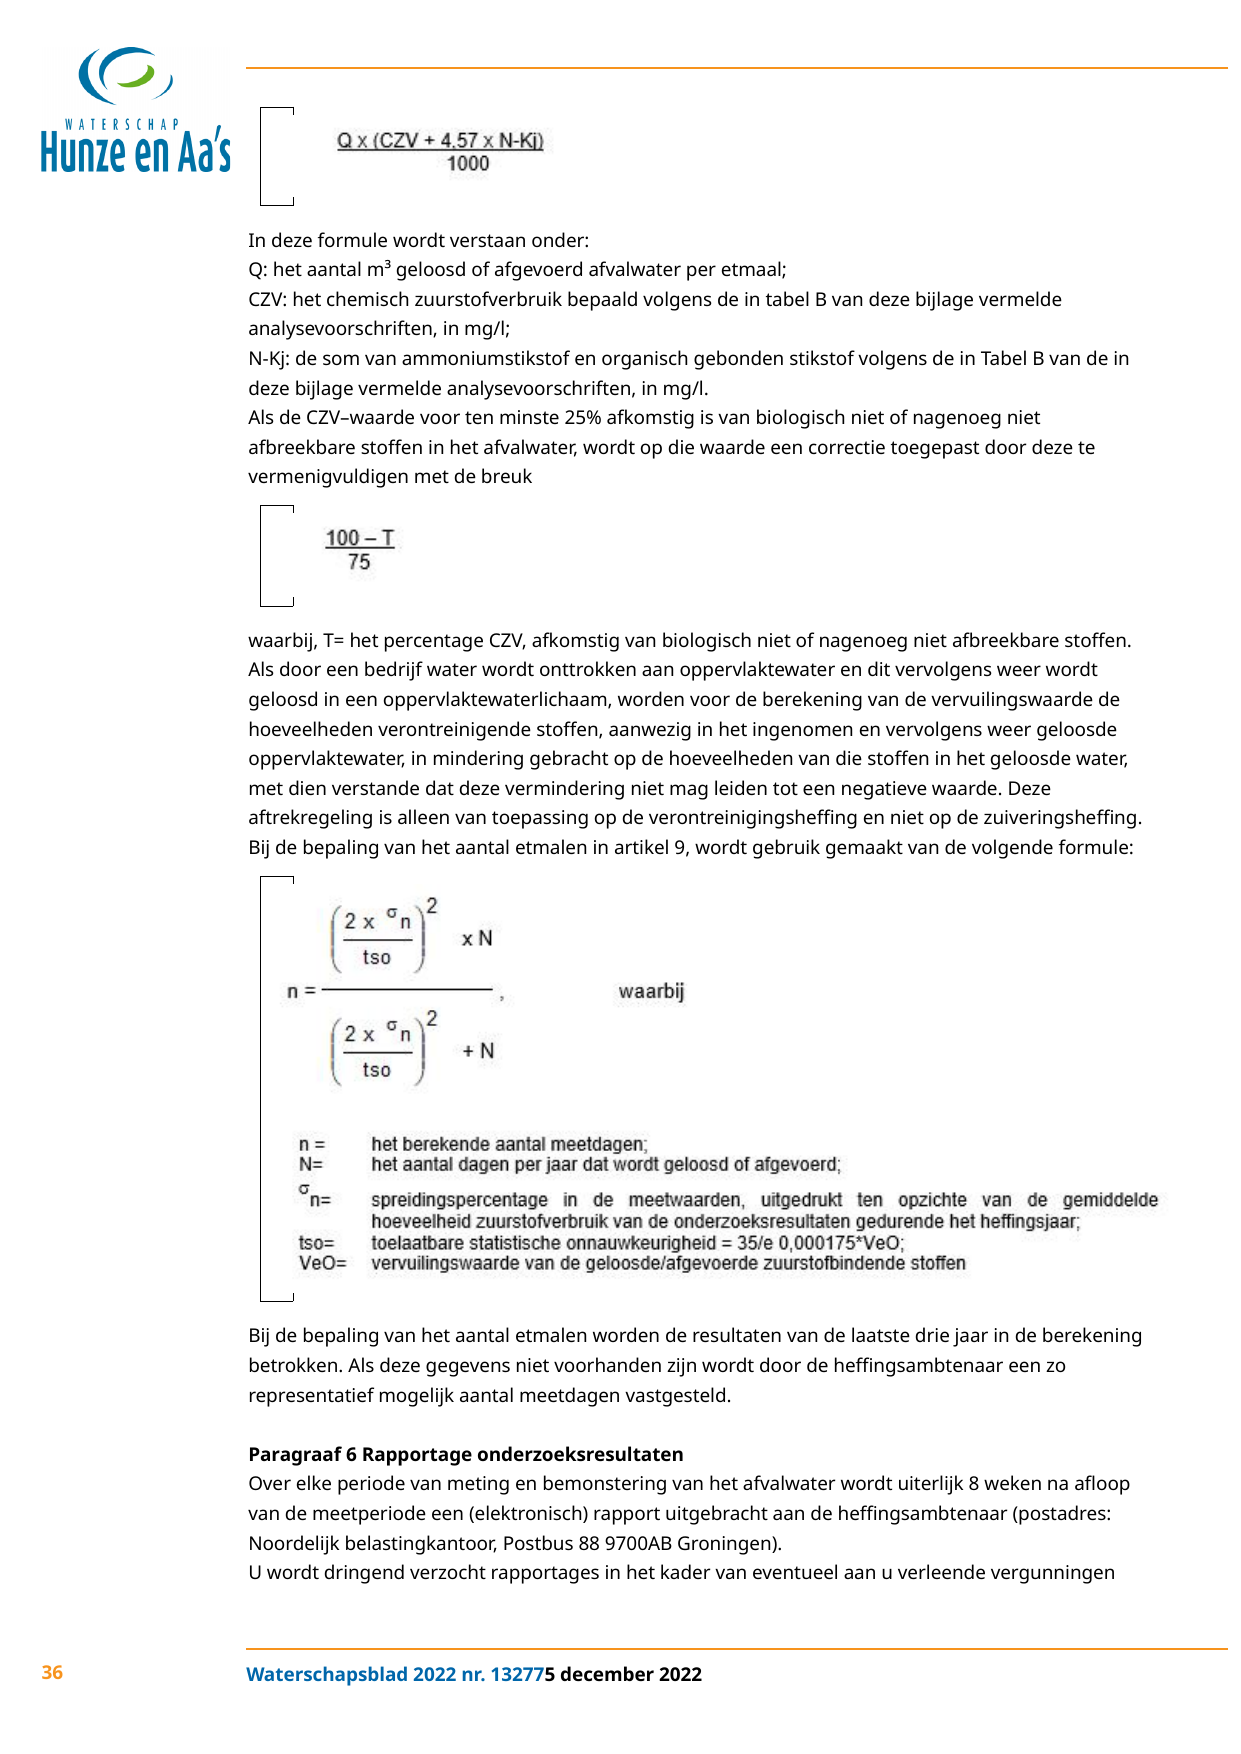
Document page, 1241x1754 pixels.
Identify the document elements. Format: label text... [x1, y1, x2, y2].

picture [183, 163, 191, 172]
text In deze formule wordt verstaan onder: [248, 227, 1152, 253]
picture [268, 115, 604, 197]
text Over elke periode van meting en bemonstering van het afvalwater wordt uiterlijk 8 weken na afloop van de meetperiode een (elektronisch) rapport uitgebracht aan de heffingsambtenaar (postadres: Noordelijk belastingkantoor, Postbus 88 9700AB Groningen). [248, 1471, 1152, 1555]
text Als de CZV–waarde voor ten minste 25% afkomstig is van biologisch niet of nagenoeg niet afbreekbare stoffen in het afvalwater, wordt op die waarde een correctie toegepast door deze te vermenigvuldigen met de breuk [248, 404, 1152, 489]
text Paragraaf 6 Rapportage onderzoeksresultaten [248, 1441, 1152, 1467]
picture [268, 513, 463, 597]
text U wordt dringend verzocht rapportages in het kader van eventueel aan u verleende vergunningen [248, 1559, 1152, 1585]
picture [41, 47, 231, 172]
text Bij de bepaling van het aantal etmalen worden de resultaten van de laatste drie jaar in de berekening betrokken. Als deze gegevens niet voorhanden zijn wordt door de heffingsambtenaar een zo representatief mogelijk aantal meetdagen vastgesteld. [248, 1323, 1152, 1407]
text N-Kj: de som van ammoniumstikstof en organisch gebonden stikstof volgens de in Tabel B van de in deze bijlage vermelde analysevoorschriften, in mg/l. [248, 345, 1152, 401]
picture [226, 145, 231, 156]
text Q: het aantal m³ geloosd of afgevoerd afvalwater per etmaal; [248, 256, 1152, 282]
picture [268, 884, 1173, 1293]
picture [47, 154, 51, 172]
text Bij de bepaling van het aantal etmalen in artikel 9, wordt gebruik gemaakt van de volgende formule: [248, 834, 1152, 860]
text CZV: het chemisch zuurstofverbruik bepaald volgens de in tabel B van deze bijlage vermelde analysevoorschriften, in mg/l; [248, 286, 1152, 341]
text Als door een bedrijf water wordt onttrokken aan oppervlaktewater en dit vervolgens weer wordt geloosd in een oppervlaktewaterlichaam, worden voor de berekening van de vervuilingswaarde de hoeveelheden verontreinigende stoffen, aanwezig in het ingenomen en vervolgens weer geloosde oppervlaktewater, in mindering gebracht op de hoeveelheden van die stoffen in het geloosde water, met dien verstande dat deze vermindering niet mag leiden tot een negatieve waarde. Deze aftrekregeling is alleen van toepassing op de verontreinigingsheffing en niet op de zuiveringsheffing. [248, 657, 1152, 830]
text waarbij, T= het percentage CZV, afkomstig van biologisch niet of nagenoeg niet afbreekbare stoffen. [248, 627, 1152, 653]
